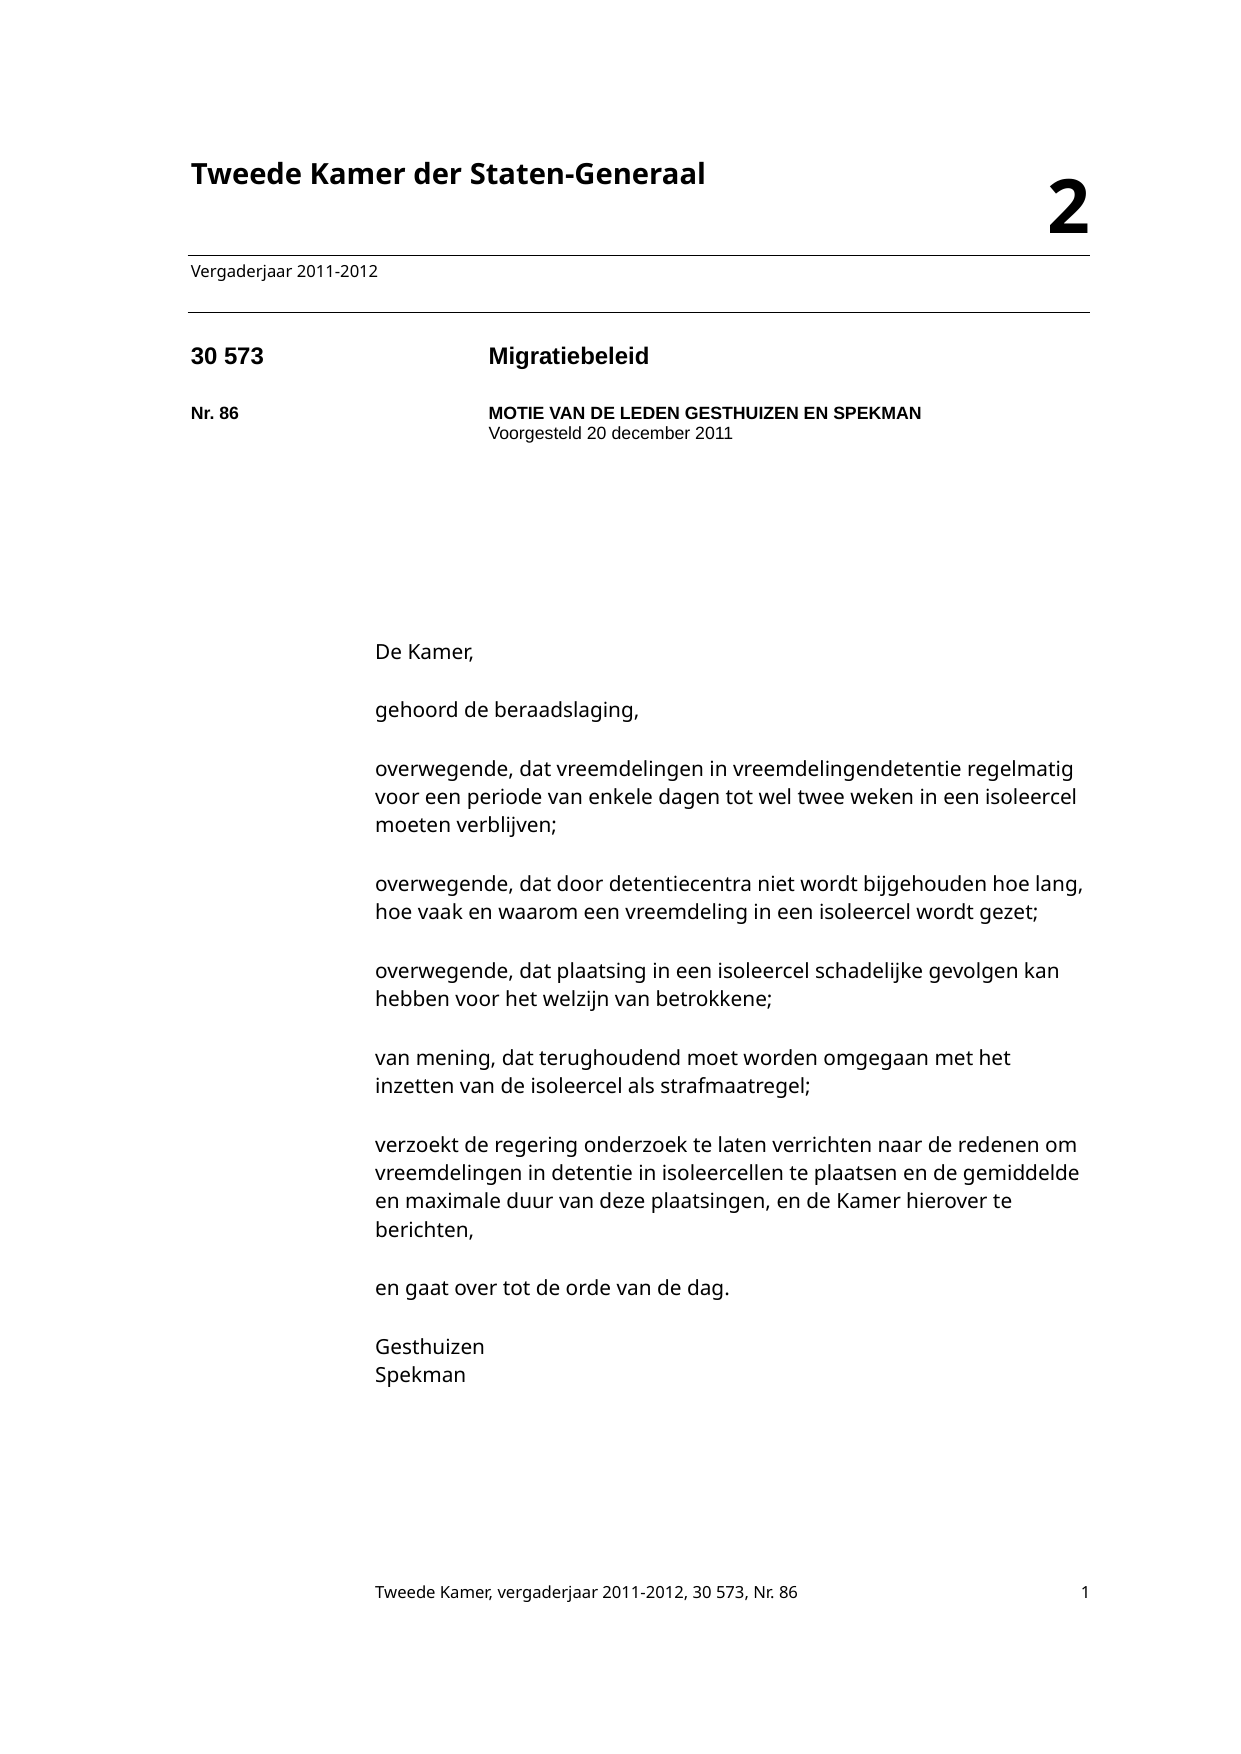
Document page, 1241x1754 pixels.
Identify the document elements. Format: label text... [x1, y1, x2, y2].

text Spekman [375, 1360, 1090, 1389]
text gehoord de beraadslaging, [375, 695, 1090, 724]
text De Kamer, [375, 637, 1090, 665]
table_header Tweede Kamer der Staten-Generaal [188, 150, 909, 255]
table_cell 30 573 [188, 339, 485, 399]
table_cell [485, 256, 1090, 312]
table_header 2 [910, 150, 1090, 255]
text en gaat over tot de orde van de dag. [375, 1273, 1090, 1302]
text van mening, dat terughoudend moet worden omgegaan met het inzetten van de isoleercel als strafmaatregel; [375, 1043, 1090, 1100]
text overwegende, dat door detentiecentra niet wordt bijgehouden hoe lang, hoe vaak en waarom een vreemdeling in een isoleercel wordt gezet; [375, 869, 1090, 926]
table_cell [485, 313, 1090, 339]
text verzoekt de regering onderzoek te laten verrichten naar de redenen om vreemdelingen in detentie in isoleercellen te plaatsen en de gemiddelde en maximale duur van deze plaatsingen, en de Kamer hierover te berichten, [375, 1130, 1090, 1243]
table_cell Nr. 86 [188, 399, 485, 518]
text overwegende, dat plaatsing in een isoleercel schadelijke gevolgen kan hebben voor het welzijn van betrokkene; [375, 956, 1090, 1013]
table_cell [188, 313, 485, 339]
table_cell MOTIE VAN DE LEDEN GESTHUIZEN EN SPEKMAN Voorgesteld 20 december 2011 [485, 399, 1090, 518]
text Gesthuizen [375, 1332, 1090, 1360]
text overwegende, dat vreemdelingen in vreemdelingendetentie regelmatig voor een periode van enkele dagen tot wel twee weken in een isoleercel moeten verblijven; [375, 754, 1090, 839]
table_cell Migratiebeleid [485, 339, 1090, 399]
table_cell Vergaderjaar 2011-2012 [188, 256, 485, 312]
